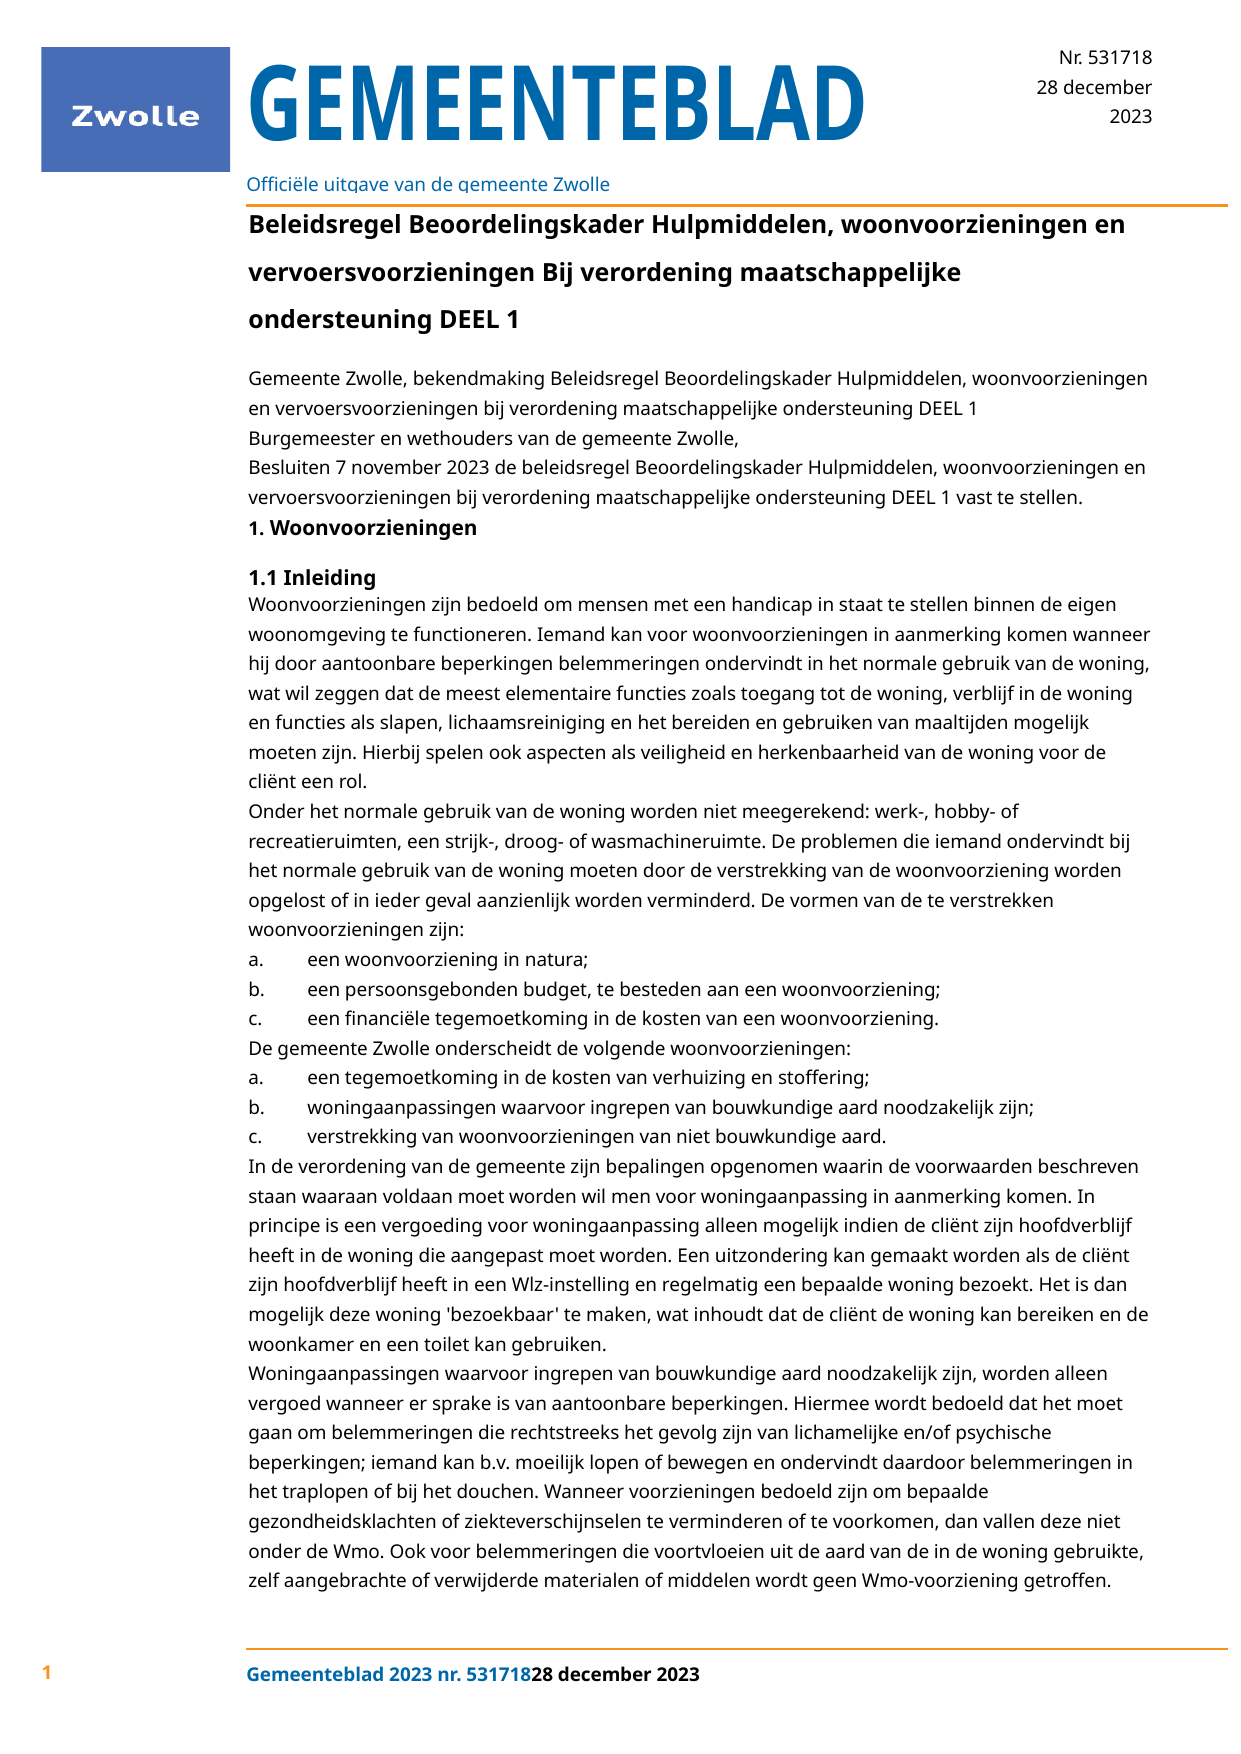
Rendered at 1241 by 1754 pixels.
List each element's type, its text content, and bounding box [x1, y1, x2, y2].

list een financiële tegemoetkoming in de kosten van een woonvoorziening. [248, 1005, 1152, 1031]
text Woonvoorzieningen zijn bedoeld om mensen met een handicap in staat te stellen binnen de eigen woonomgeving te functioneren. Iemand kan voor woonvoorzieningen in aanmerking komen wanneer hij door aantoonbare beperkingen belemmeringen ondervindt in het normale gebruik van de woning, wat wil zeggen dat de meest elementaire functies zoals toegang tot de woning, verblijf in de woning en functies als slapen, lichaamsreiniging en het bereiden en gebruiken van maaltijden mogelijk moeten zijn. Hierbij spelen ook aspecten als veiligheid en herkenbaarheid van de woning voor de cliënt een rol. [248, 591, 1152, 794]
text Besluiten 7 november 2023 de beleidsregel Beoordelingskader Hulpmiddelen, woonvoorzieningen en vervoersvoorzieningen bij verordening maatschappelijke ondersteuning DEEL 1 vast te stellen. [248, 454, 1152, 509]
text Gemeente Zwolle, bekendmaking Beleidsregel Beoordelingskader Hulpmiddelen, woonvoorzieningen en vervoersvoorzieningen bij verordening maatschappelijke ondersteuning DEEL 1 [248, 366, 1152, 421]
text In de verordening van de gemeente zijn bepalingen opgenomen waarin de voorwaarden beschreven staan waaraan voldaan moet worden wil men voor woningaanpassing in aanmerking komen. In principe is een vergoeding voor woningaanpassing alleen mogelijk indien de cliënt zijn hoofdverblijf heeft in de woning die aangepast moet worden. Een uitzondering kan gemaakt worden als de cliënt zijn hoofdverblijf heeft in een Wlz-instelling en regelmatig een bepaalde woning bezoekt. Het is dan mogelijk deze woning 'bezoekbaar' te maken, wat inhoudt dat de cliënt de woning kan bereiken en de woonkamer en een toilet kan gebruiken. [248, 1153, 1152, 1356]
text 1.1 Inleiding [248, 563, 1152, 591]
text 1. Woonvoorzieningen [248, 513, 1152, 542]
picture [41, 47, 231, 172]
list een woonvoorziening in natura; [248, 946, 1152, 972]
text Onder het normale gebruik van de woning worden niet meegerekend: werk-, hobby- of recreatieruimten, een strijk-, droog- of wasmachineruimte. De problemen die iemand ondervindt bij het normale gebruik van de woning moeten door de verstrekking van de woonvoorziening worden opgelost of in ieder geval aanzienlijk worden verminderd. De vormen van de te verstrekken woonvoorzieningen zijn: [248, 798, 1152, 942]
text Burgemeester en wethouders van de gemeente Zwolle, [248, 425, 1152, 450]
list woningaanpassingen waarvoor ingrepen van bouwkundige aard noodzakelijk zijn; [248, 1094, 1152, 1120]
text De gemeente Zwolle onderscheidt de volgende woonvoorzieningen: [248, 1035, 1152, 1061]
list een tegemoetkoming in de kosten van verhuizing en stoffering; [248, 1064, 1152, 1090]
text Beleidsregel Beoordelingskader Hulpmiddelen, woonvoorzieningen en vervoersvoorzieningen Bij verordening maatschappelijke ondersteuning DEEL 1 [248, 207, 1152, 336]
list verstrekking van woonvoorzieningen van niet bouwkundige aard. [248, 1124, 1152, 1149]
text Woningaanpassingen waarvoor ingrepen van bouwkundige aard noodzakelijk zijn, worden alleen vergoed wanneer er sprake is van aantoonbare beperkingen. Hiermee wordt bedoeld dat het moet gaan om belemmeringen die rechtstreeks het gevolg zijn van lichamelijke en/of psychische beperkingen; iemand kan b.v. moeilijk lopen of bewegen en ondervindt daardoor belemmeringen in het traplopen of bij het douchen. Wanneer voorzieningen bedoeld zijn om bepaalde gezondheidsklachten of ziekteverschijnselen te verminderen of te voorkomen, dan vallen deze niet onder de Wmo. Ook voor belemmeringen die voortvloeien uit de aard van de in de woning gebruikte, zelf aangebrachte of verwijderde materialen of middelen wordt geen Wmo-voorziening getroffen. [248, 1360, 1152, 1593]
list een persoonsgebonden budget, te besteden aan een woonvoorziening; [248, 976, 1152, 1001]
